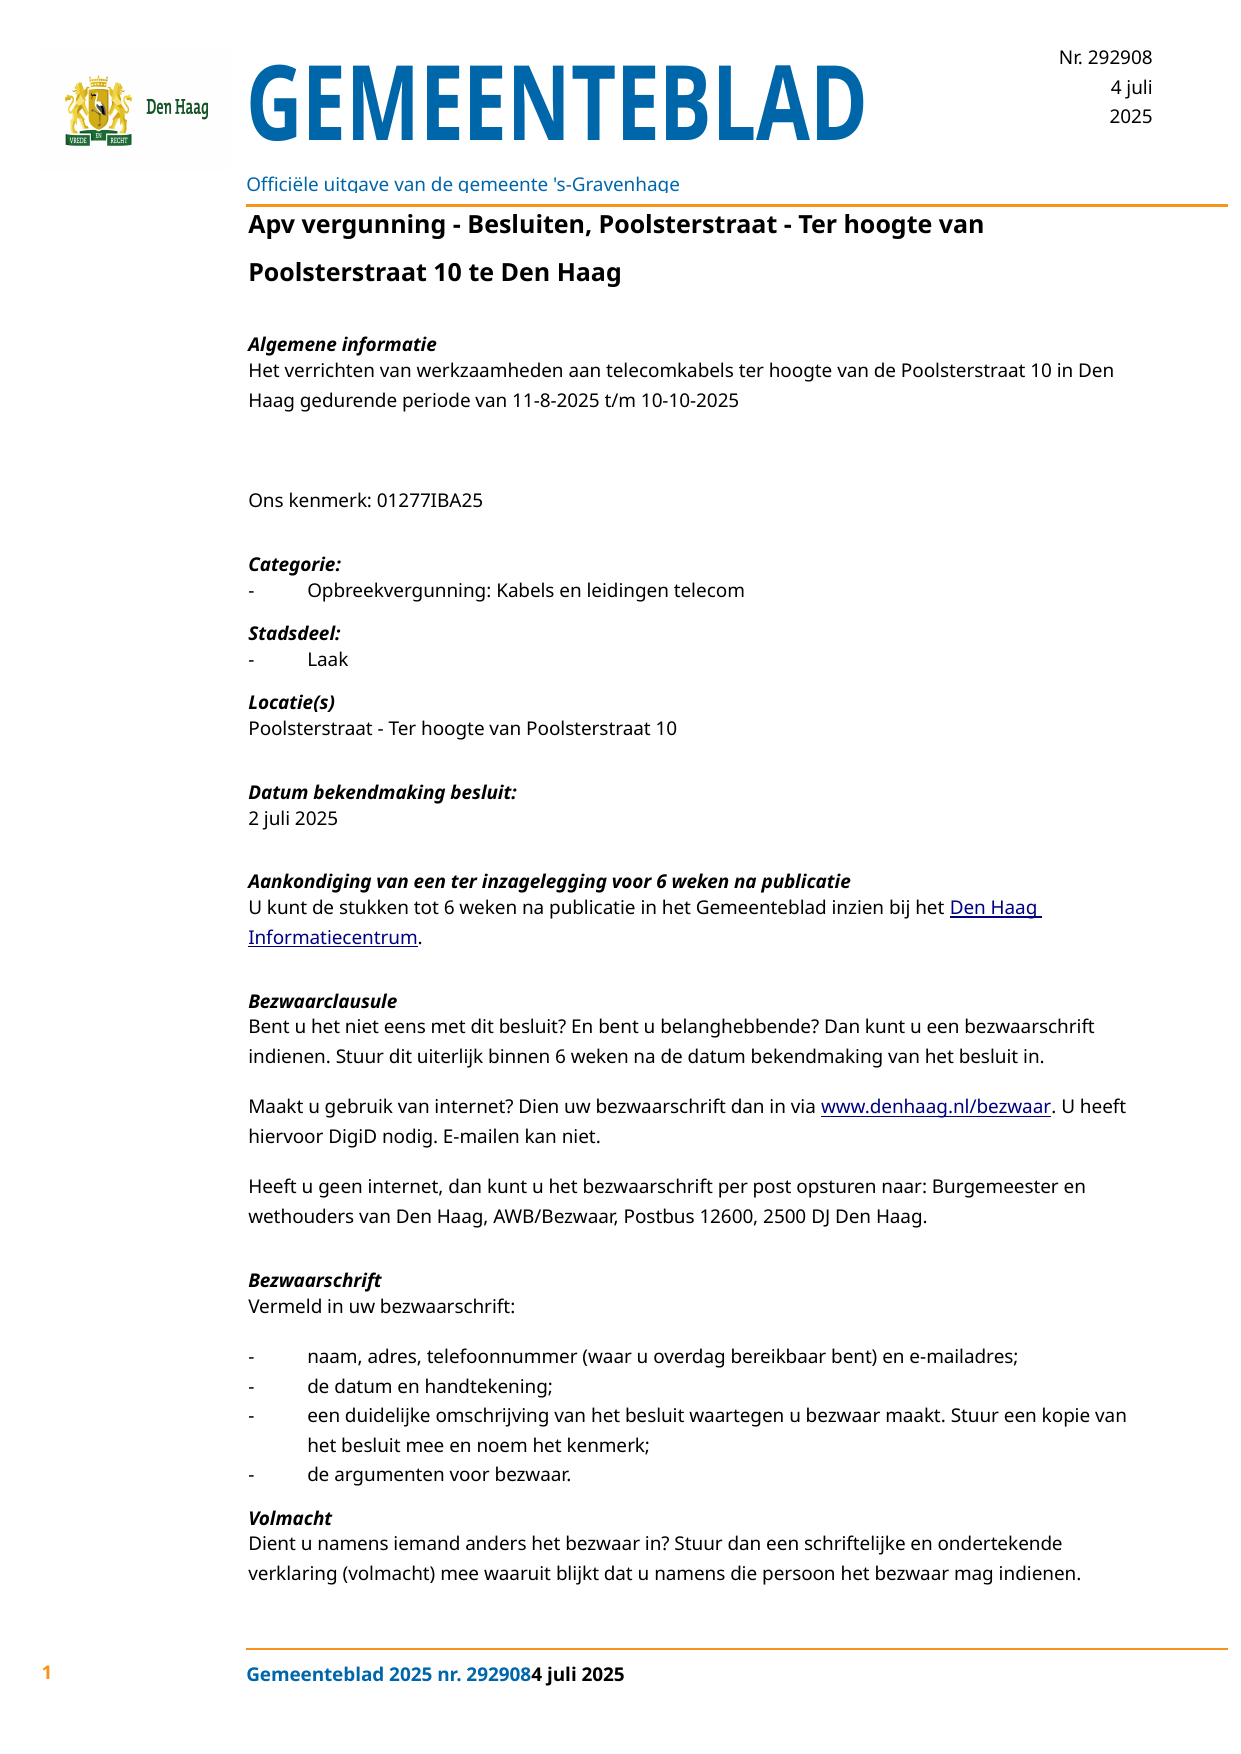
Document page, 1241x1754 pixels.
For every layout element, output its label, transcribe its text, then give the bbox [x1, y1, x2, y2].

list een duidelijke omschrijving van het besluit waartegen u bezwaar maakt. Stuur een kopie van het besluit mee en noem het kenmerk; [248, 1402, 1152, 1458]
list de datum en handtekening; [248, 1373, 1152, 1399]
list Laak [248, 646, 1152, 672]
text Poolsterstraat - Ter hoogte van Poolsterstraat 10 [248, 715, 1152, 741]
text Volmacht [248, 1505, 1152, 1531]
text Aankondiging van een ter inzagelegging voor 6 weken na publicatie [248, 869, 1152, 894]
text Het verrichten van werkzaamheden aan telecomkabels ter hoogte van de Poolsterstraat 10 in Den Haag gedurende periode van 11-8-2025 t/m 10-10-2025 [248, 357, 1152, 412]
text 2 juli 2025 [248, 805, 1152, 830]
text U kunt de stukken tot 6 weken na publicatie in het Gemeenteblad inzien bij het Den Haag Informatiecentrum. [248, 894, 1152, 950]
text Dient u namens iemand anders het bezwaar in? Stuur dan een schriftelijke en ondertekende verklaring (volmacht) mee waaruit blijkt dat u namens die persoon het bezwaar mag indienen. [248, 1531, 1152, 1586]
list naam, adres, telefoonnummer (waar u overdag bereikbaar bent) en e-mailadres; [248, 1343, 1152, 1369]
text Stadsdeel: [248, 620, 1152, 646]
text Bezwaarschrift [248, 1267, 1152, 1293]
text Algemene informatie [248, 331, 1152, 357]
text Bent u het niet eens met dit besluit? En bent u belanghebbende? Dan kunt u een bezwaarschrift indienen. Stuur dit uiterlijk binnen 6 weken na de datum bekendmaking van het besluit in. [248, 1014, 1152, 1069]
text Ons kenmerk: 01277IBA25 [248, 488, 1152, 513]
text Bezwaarclausule [248, 988, 1152, 1014]
list de argumenten voor bezwaar. [248, 1462, 1152, 1487]
list Opbreekvergunning: Kabels en leidingen telecom [248, 577, 1152, 603]
text Maakt u gebruik van internet? Dien uw bezwaarschrift dan in via www.denhaag.nl/bezwaar. U heeft hiervoor DigiD nodig. E-mailen kan niet. [248, 1094, 1152, 1149]
text Categorie: [248, 552, 1152, 577]
picture [41, 47, 231, 172]
text Datum bekendmaking besluit: [248, 779, 1152, 805]
text Vermeld in uw bezwaarschrift: [248, 1293, 1152, 1319]
text Heeft u geen internet, dan kunt u het bezwaarschrift per post opsturen naar: Burgemeester en wethouders van Den Haag, AWB/Bezwaar, Postbus 12600, 2500 DJ Den Haag. [248, 1174, 1152, 1229]
text Apv vergunning - Besluiten, Poolsterstraat - Ter hoogte van Poolsterstraat 10 te Den Haag [248, 207, 1152, 288]
text Locatie(s) [248, 689, 1152, 715]
